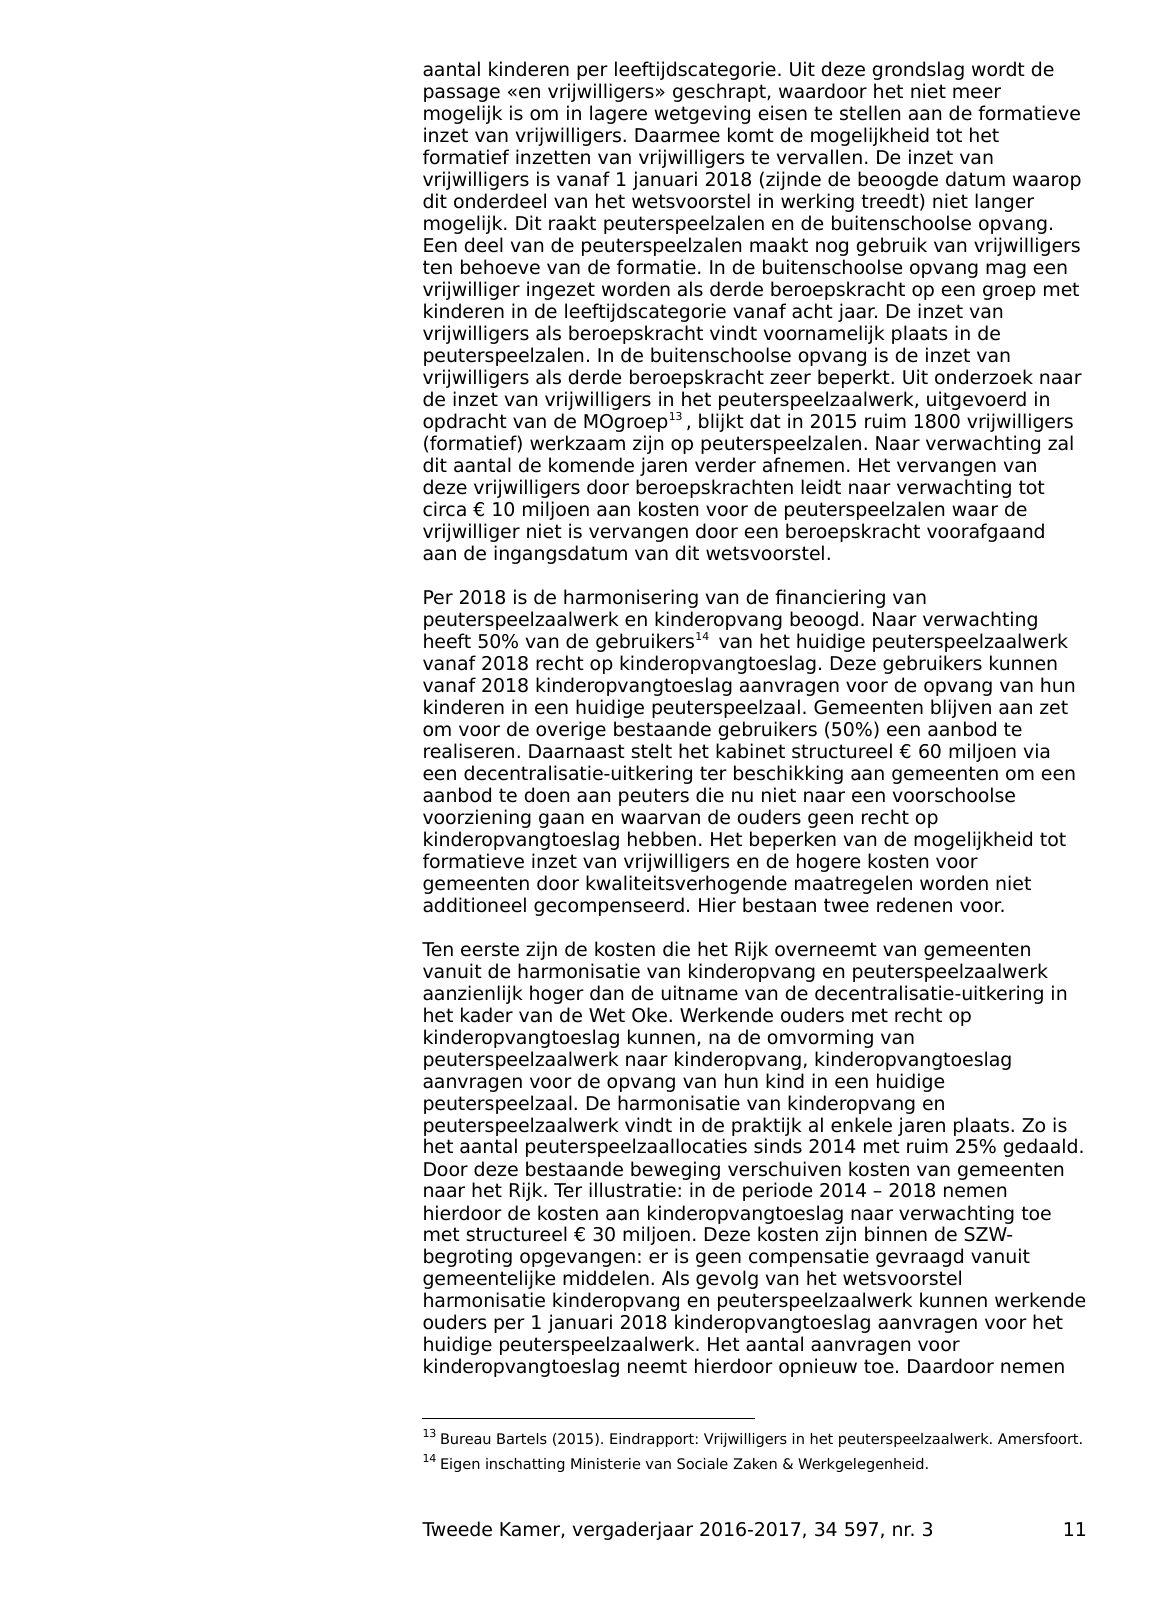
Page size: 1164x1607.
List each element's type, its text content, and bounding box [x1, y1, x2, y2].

text aantal kinderen per leeftijdscategorie. Uit deze grondslag wordt de passage «en vrijwilligers» geschrapt, waardoor het niet meer mogelijk is om in lagere wetgeving eisen te stellen aan de formatieve inzet van vrijwilligers. Daarmee komt de mogelijkheid tot het formatief inzetten van vrijwilligers te vervallen. De inzet van vrijwilligers is vanaf 1 januari 2018 (zijnde de beoogde datum waarop dit onderdeel van het wetsvoorstel in werking treedt) niet langer mogelijk. Dit raakt peuterspeelzalen en de buitenschoolse opvang. Een deel van de peuterspeelzalen maakt nog gebruik van vrijwilligers ten behoeve van de formatie. In de buitenschoolse opvang mag een vrijwilliger ingezet worden als derde beroepskracht op een groep met kinderen in de leeftijdscategorie vanaf acht jaar. De inzet van vrijwilligers als beroepskracht vindt voornamelijk plaats in de peuterspeelzalen. In de buitenschoolse opvang is de inzet van vrijwilligers als derde beroepskracht zeer beperkt. Uit onderzoek naar de inzet van vrijwilligers in het peuterspeelzaalwerk, uitgevoerd in opdracht van de MOgroep, blijkt dat in 2015 ruim 1800 vrijwilligers (formatief) werkzaam zijn op peuterspeelzalen. Naar verwachting zal dit aantal de komende jaren verder afnemen. Het vervangen van deze vrijwilligers door beroepskrachten leidt naar verwachting tot circa € 10 miljoen aan kosten voor de peuterspeelzalen waar de vrijwilliger niet is vervangen door een beroepskracht voorafgaand aan de ingangsdatum van dit wetsvoorstel. [422, 59, 1087, 564]
text Bureau Bartels (2015). Eindrapport: Vrijwilligers in het peuterspeelzaalwerk. Amersfoort. [422, 1427, 1087, 1449]
text Per 2018 is de harmonisering van de financiering van peuterspeelzaalwerk en kinderopvang beoogd. Naar verwachting heeft 50% van de gebruikers van het huidige peuterspeelzaalwerk vanaf 2018 recht op kinderopvangtoeslag. Deze gebruikers kunnen vanaf 2018 kinderopvangtoeslag aanvragen voor de opvang van hun kinderen in een huidige peuterspeelzaal. Gemeenten blijven aan zet om voor de overige bestaande gebruikers (50%) een aanbod te realiseren. Daarnaast stelt het kabinet structureel € 60 miljoen via een decentralisatie-uitkering ter beschikking aan gemeenten om een aanbod te doen aan peuters die nu niet naar een voorschoolse voorziening gaan en waarvan de ouders geen recht op kinderopvangtoeslag hebben. Het beperken van de mogelijkheid tot formatieve inzet van vrijwilligers en de hogere kosten voor gemeenten door kwaliteitsverhogende maatregelen worden niet additioneel gecompenseerd. Hier bestaan twee redenen voor. [422, 587, 1087, 916]
text Ten eerste zijn de kosten die het Rijk overneemt van gemeenten vanuit de harmonisatie van kinderopvang en peuterspeelzaalwerk aanzienlijk hoger dan de uitname van de decentralisatie-uitkering in het kader van de Wet Oke. Werkende ouders met recht op kinderopvangtoeslag kunnen, na de omvorming van peuterspeelzaalwerk naar kinderopvang, kinderopvangtoeslag aanvragen voor de opvang van hun kind in een huidige peuterspeelzaal. De harmonisatie van kinderopvang en peuterspeelzaalwerk vindt in de praktijk al enkele jaren plaats. Zo is het aantal peuterspeelzaallocaties sinds 2014 met ruim 25% gedaald. Door deze bestaande beweging verschuiven kosten van gemeenten naar het Rijk. Ter illustratie: in de periode 2014 – 2018 nemen hierdoor de kosten aan kinderopvangtoeslag naar verwachting toe met structureel € 30 miljoen. Deze kosten zijn binnen de SZW-begroting opgevangen: er is geen compensatie gevraagd vanuit gemeentelijke middelen. Als gevolg van het wetsvoorstel harmonisatie kinderopvang en peuterspeelzaalwerk kunnen werkende ouders per 1 januari 2018 kinderopvangtoeslag aanvragen voor het huidige peuterspeelzaalwerk. Het aantal aanvragen voor kinderopvangtoeslag neemt hierdoor opnieuw toe. Daardoor nemen [422, 939, 1087, 1378]
text Eigen inschatting Ministerie van Sociale Zaken & Werkgelegenheid. [422, 1452, 1087, 1474]
